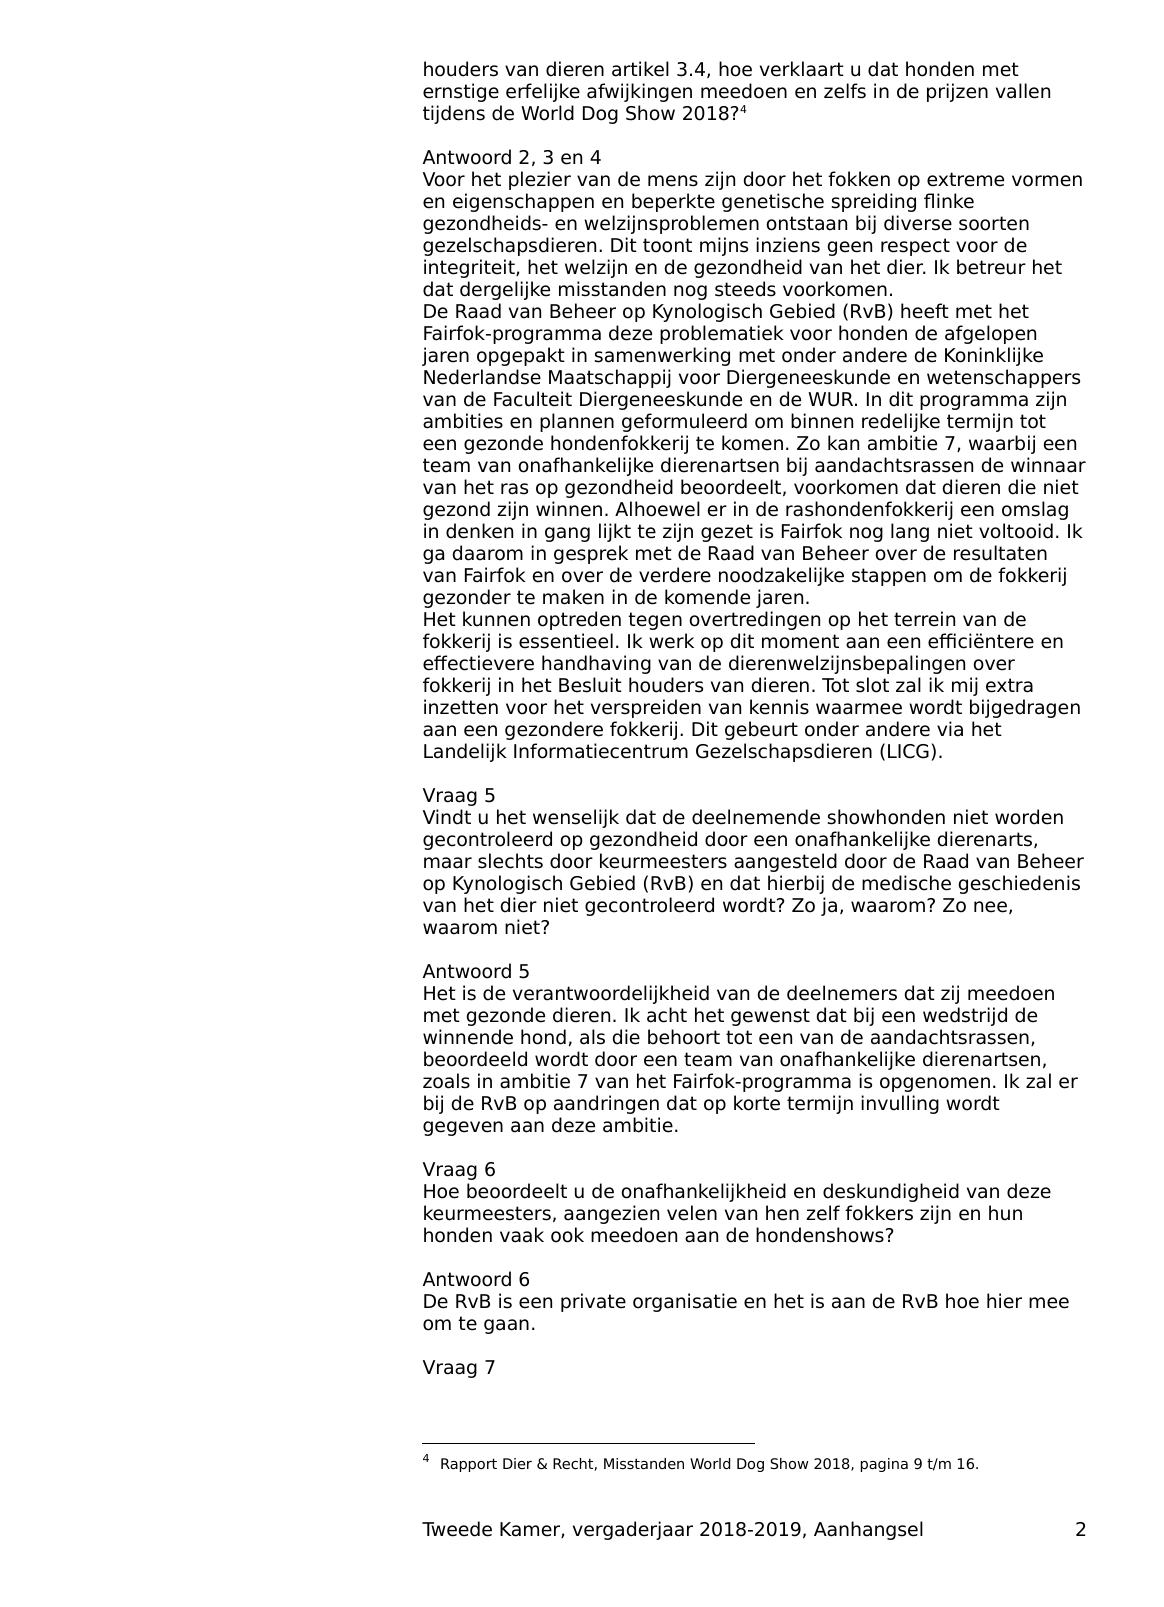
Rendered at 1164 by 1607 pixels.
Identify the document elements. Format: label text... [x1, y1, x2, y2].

text Vindt u het wenselijk dat de deelnemende showhonden niet worden gecontroleerd op gezondheid door een onafhankelijke dierenarts, maar slechts door keurmeesters aangesteld door de Raad van Beheer op Kynologisch Gebied (RvB) en dat hierbij de medische geschiedenis van het dier niet gecontroleerd wordt? Zo ja, waarom? Zo nee, waarom niet? [422, 807, 1087, 939]
text Vraag 6 [422, 1159, 1087, 1181]
text Hoe beoordeelt u de onafhankelijkheid en deskundigheid van deze keurmeesters, aangezien velen van hen zelf fokkers zijn en hun honden vaak ook meedoen aan de hondenshows? [422, 1181, 1087, 1247]
text De RvB is een private organisatie en het is aan de RvB hoe hier mee om te gaan. [422, 1291, 1087, 1335]
text Voor het plezier van de mens zijn door het fokken op extreme vormen en eigenschappen en beperkte genetische spreiding flinke gezondheids- en welzijnsproblemen ontstaan bij diverse soorten gezelschapsdieren. Dit toont mijns inziens geen respect voor de integriteit, het welzijn en de gezondheid van het dier. Ik betreur het dat dergelijke misstanden nog steeds voorkomen. [422, 169, 1087, 301]
text Het is de verantwoordelijkheid van de deelnemers dat zij meedoen met gezonde dieren. Ik acht het gewenst dat bij een wedstrijd de winnende hond, als die behoort tot een van de aandachtsrassen, beoordeeld wordt door een team van onafhankelijke dierenartsen, zoals in ambitie 7 van het Fairfok-programma is opgenomen. Ik zal er bij de RvB op aandringen dat op korte termijn invulling wordt gegeven aan deze ambitie. [422, 983, 1087, 1137]
text Het kunnen optreden tegen overtredingen op het terrein van de fokkerij is essentieel. Ik werk op dit moment aan een efficiëntere en effectievere handhaving van de dierenwelzijnsbepalingen over fokkerij in het Besluit houders van dieren. Tot slot zal ik mij extra inzetten voor het verspreiden van kennis waarmee wordt bijgedragen aan een gezondere fokkerij. Dit gebeurt onder andere via het Landelijk Informatiecentrum Gezelschapsdieren (LICG). [422, 609, 1087, 763]
text Vraag 7 [422, 1357, 1087, 1379]
text Antwoord 6 [422, 1269, 1087, 1291]
text Antwoord 5 [422, 961, 1087, 983]
text houders van dieren artikel 3.4, hoe verklaart u dat honden met ernstige erfelijke afwijkingen meedoen en zelfs in de prijzen vallen tijdens de World Dog Show 2018? [422, 59, 1087, 125]
text Vraag 5 [422, 785, 1087, 807]
text Rapport Dier & Recht, Misstanden World Dog Show 2018, pagina 9 t/m 16. [422, 1452, 1087, 1474]
text De Raad van Beheer op Kynologisch Gebied (RvB) heeft met het Fairfok-programma deze problematiek voor honden de afgelopen jaren opgepakt in samenwerking met onder andere de Koninklijke Nederlandse Maatschappij voor Diergeneeskunde en wetenschappers van de Faculteit Diergeneeskunde en de WUR. In dit programma zijn ambities en plannen geformuleerd om binnen redelijke termijn tot een gezonde hondenfokkerij te komen. Zo kan ambitie 7, waarbij een team van onafhankelijke dierenartsen bij aandachtsrassen de winnaar van het ras op gezondheid beoordeelt, voorkomen dat dieren die niet gezond zijn winnen. Alhoewel er in de rashondenfokkerij een omslag in denken in gang lijkt te zijn gezet is Fairfok nog lang niet voltooid. Ik ga daarom in gesprek met de Raad van Beheer over de resultaten van Fairfok en over de verdere noodzakelijke stappen om de fokkerij gezonder te maken in de komende jaren. [422, 301, 1087, 609]
text Antwoord 2, 3 en 4 [422, 147, 1087, 169]
